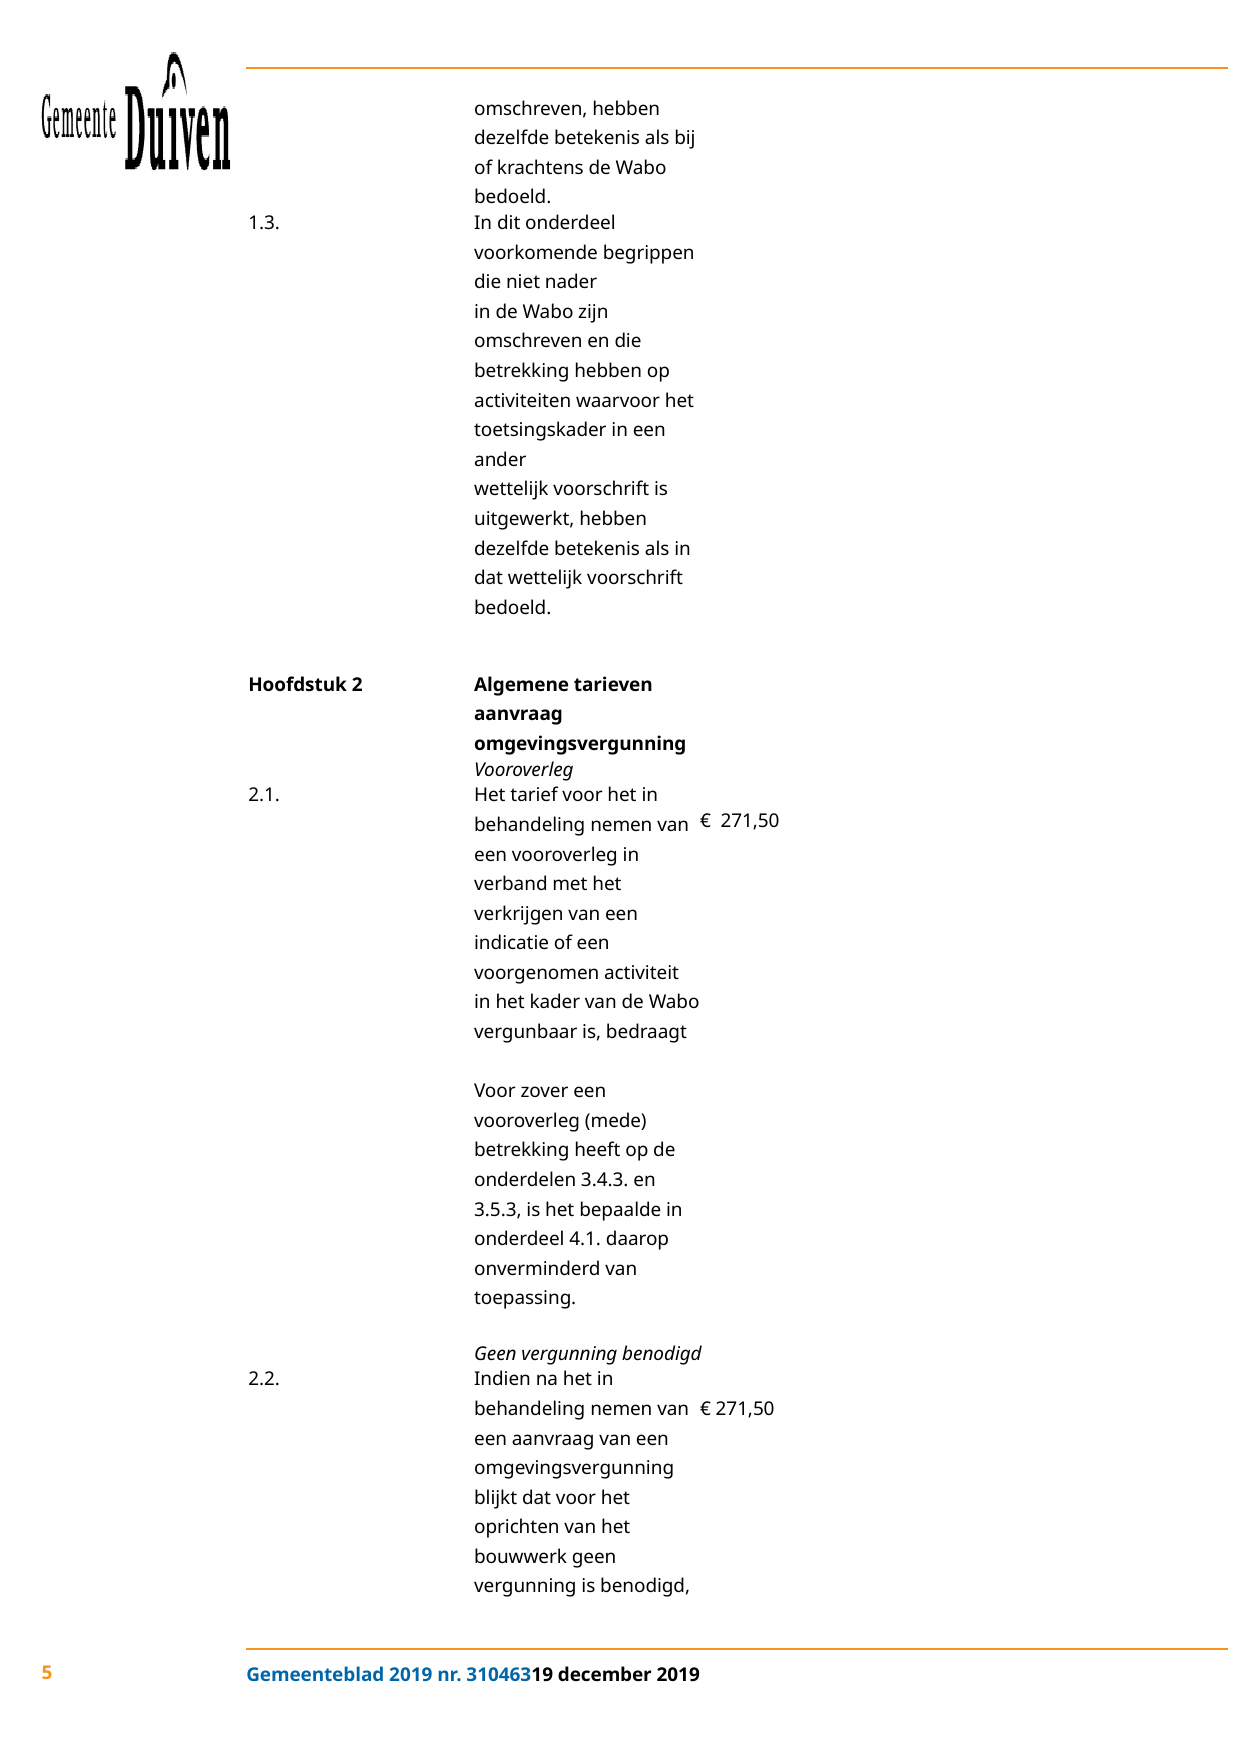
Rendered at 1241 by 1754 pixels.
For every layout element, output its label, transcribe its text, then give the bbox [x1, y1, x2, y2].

table_cell [248, 756, 474, 782]
table_cell Vooroverleg [474, 756, 700, 782]
table_cell In dit onderdeel voorkomende begrippen die niet nader in de Wabo zijn omschreven en die betrekking hebben op activiteiten waarvoor het toetsingskader in een ander wettelijk voorschrift is uitgewerkt, hebben dezelfde betekenis als in dat wettelijk voorschrift bedoeld. [474, 209, 700, 619]
table_cell [700, 620, 926, 645]
table_cell omschreven, hebben dezelfde betekenis als bij of krachtens de Wabo bedoeld. [474, 95, 700, 209]
table_cell [700, 209, 926, 619]
table_cell [474, 620, 700, 645]
table_cell Algemene tarieven aanvraag omgevingsvergunning [474, 671, 700, 756]
table_cell 2.2. [248, 1366, 474, 1598]
table_cell € 271,50 [700, 808, 926, 833]
table_cell [700, 833, 926, 1310]
table_cell Hoofdstuk 2 [248, 671, 474, 756]
table_cell [248, 620, 474, 645]
table_cell [248, 645, 474, 671]
table_cell 2.1. [248, 782, 474, 1366]
picture [41, 47, 231, 172]
table_cell € 271,50 [700, 1366, 926, 1598]
table_cell [700, 645, 926, 671]
table_cell [700, 671, 926, 756]
table_cell [248, 95, 474, 209]
table_cell Geen vergunning benodigd [474, 1310, 926, 1366]
table_cell [700, 782, 926, 807]
table_cell Indien na het in behandeling nemen van een aanvraag van een omgevingsvergunning blijkt dat voor het oprichten van het bouwwerk geen vergunning is benodigd, [474, 1366, 700, 1598]
table_cell Het tarief voor het in behandeling nemen van een vooroverleg in verband met het verkrijgen van een indicatie of een voorgenomen activiteit in het kader van de Wabo vergunbaar is, bedraagt Voor zover een vooroverleg (mede) betrekking heeft op de onderdelen 3.4.3. en 3.5.3, is het bepaalde in onderdeel 4.1. daarop onverminderd van toepassing. [474, 782, 700, 1310]
table_cell [474, 645, 700, 671]
table_cell [700, 756, 926, 782]
table_cell [700, 95, 926, 209]
table_cell 1.3. [248, 209, 474, 619]
